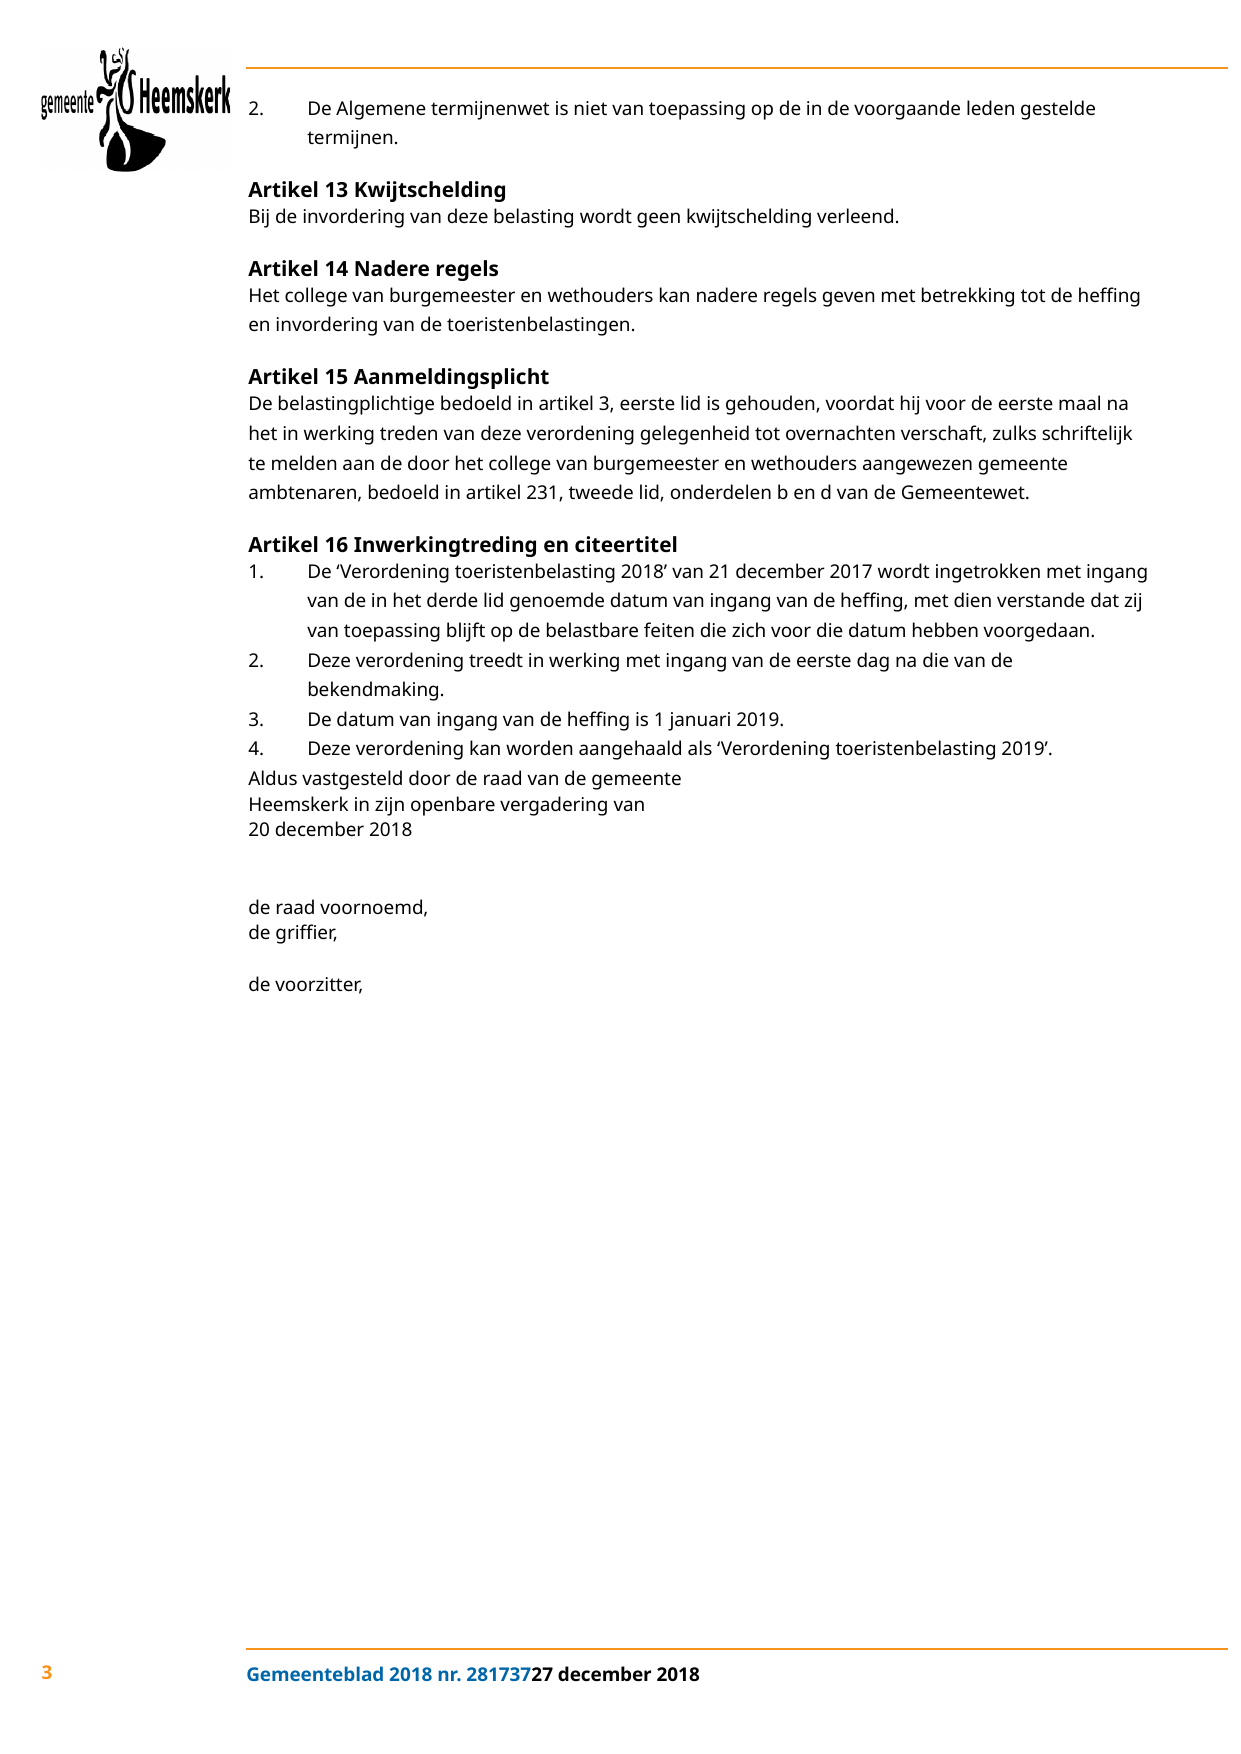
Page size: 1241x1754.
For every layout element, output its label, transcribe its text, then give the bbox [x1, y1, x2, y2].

text Artikel 13 Kwijtschelding [248, 175, 1152, 203]
text Heemskerk in zijn openbare vergadering van [248, 791, 1152, 817]
text Het college van burgemeester en wethouders kan nadere regels geven met betrekking tot de heffing en invordering van de toeristenbelastingen. [248, 282, 1152, 337]
list De Algemene termijnenwet is niet van toepassing op de in de voorgaande leden gestelde termijnen. [248, 95, 1152, 150]
list De ‘Verordening toeristenbelasting 2018’ van 21 december 2017 wordt ingetrokken met ingang van de in het derde lid genoemde datum van ingang van de heffing, met dien verstande dat zij van toepassing blijft op de belastbare feiten die zich voor die datum hebben voorgedaan. [248, 558, 1152, 643]
picture [41, 47, 231, 172]
text De belastingplichtige bedoeld in artikel 3, eerste lid is gehouden, voordat hij voor de eerste maal na het in werking treden van deze verordening gelegenheid tot overnachten verschaft, zulks schriftelijk te melden aan de door het college van burgemeester en wethouders aangewezen gemeente ambtenaren, bedoeld in artikel 231, tweede lid, onderdelen b en d van de Gemeentewet. [248, 391, 1152, 505]
text 20 december 2018 [248, 817, 1152, 842]
text Bij de invordering van deze belasting wordt geen kwijtschelding verleend. [248, 203, 1152, 229]
text de griffier, [248, 919, 1152, 945]
list Deze verordening kan worden aangehaald als ‘Verordening toeristenbelasting 2019’. [248, 736, 1152, 761]
list Deze verordening treedt in werking met ingang van de eerste dag na die van de bekendmaking. [248, 647, 1152, 702]
text Artikel 16 Inwerkingtreding en citeertitel [248, 530, 1152, 558]
text de raad voornoemd, [248, 894, 1152, 919]
list De datum van ingang van de heffing is 1 januari 2019. [248, 706, 1152, 732]
text Artikel 14 Nadere regels [248, 254, 1152, 282]
text Aldus vastgesteld door de raad van de gemeente [248, 765, 1152, 791]
text de voorzitter, [248, 971, 1152, 997]
text Artikel 15 Aanmeldingsplicht [248, 362, 1152, 391]
